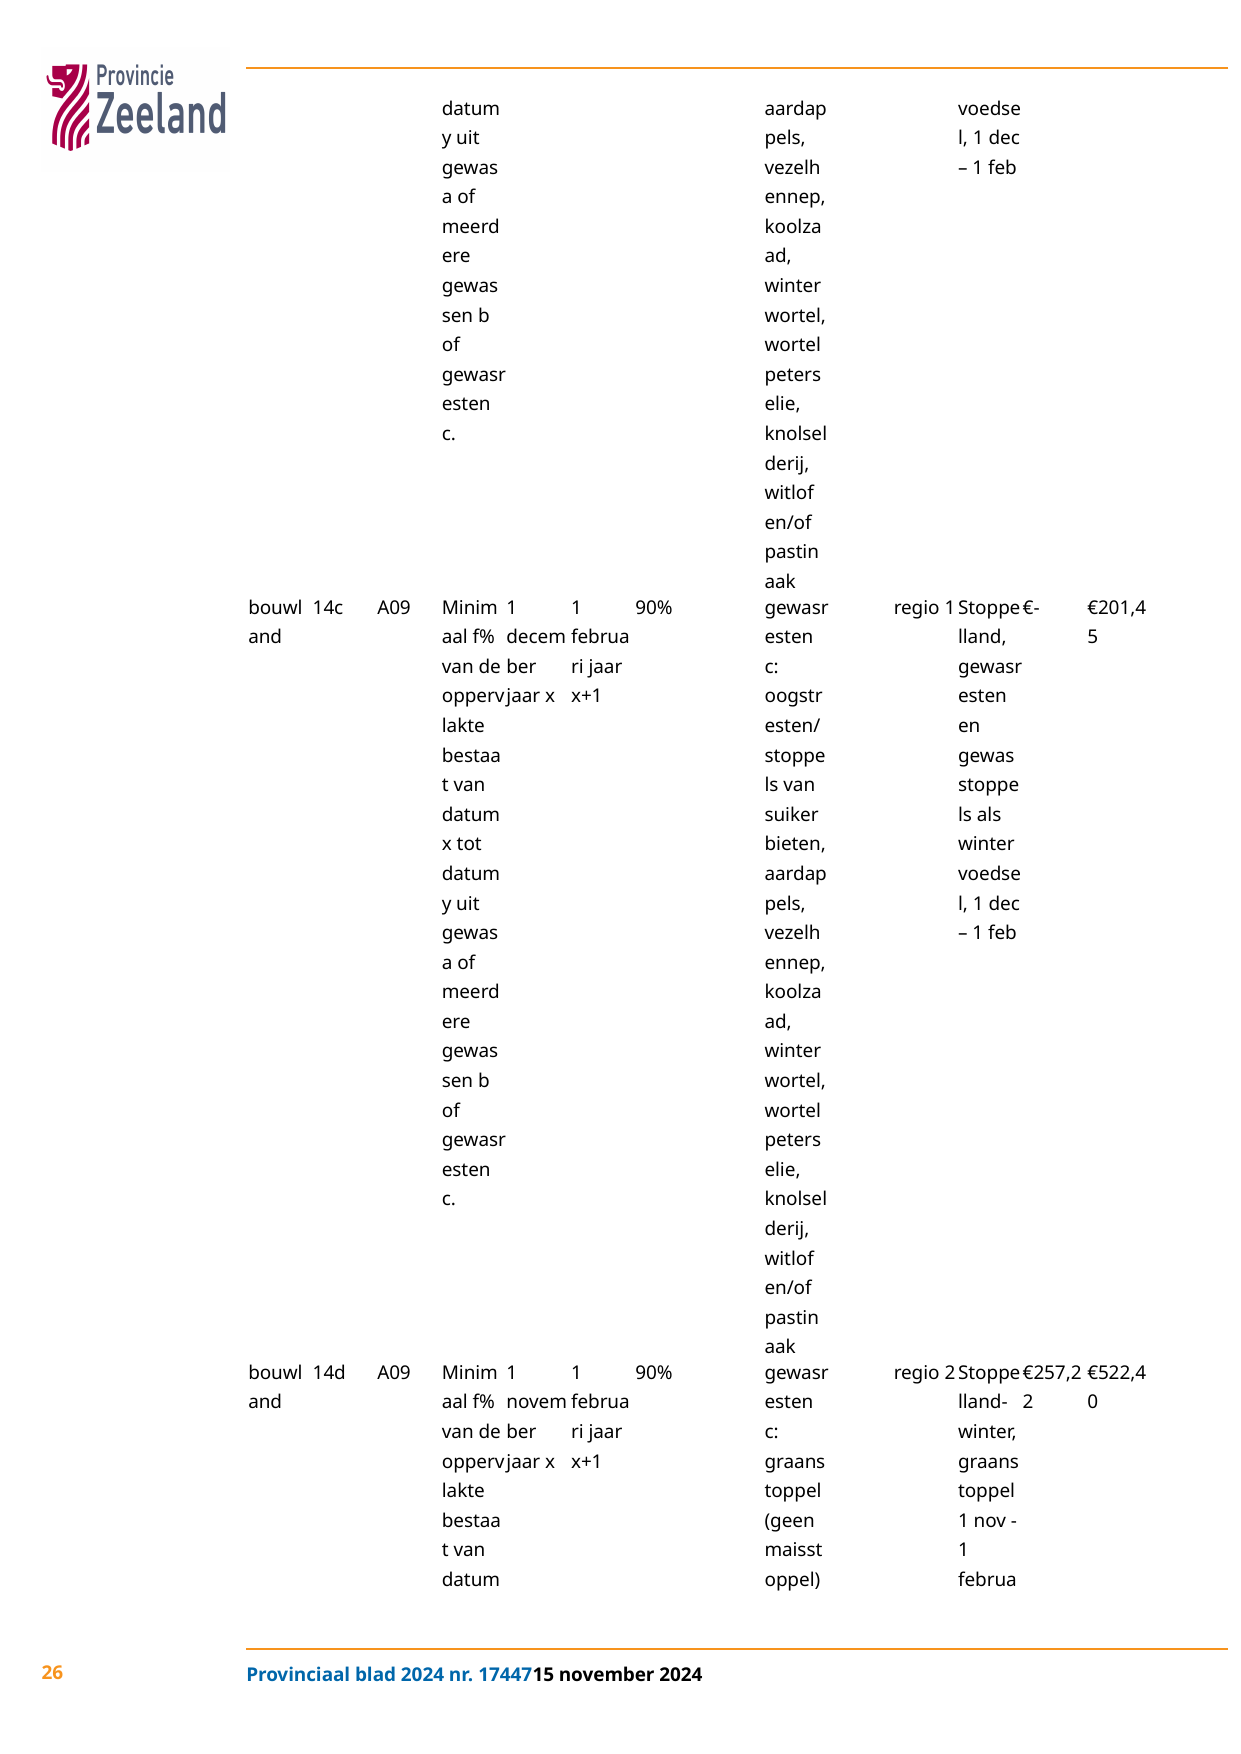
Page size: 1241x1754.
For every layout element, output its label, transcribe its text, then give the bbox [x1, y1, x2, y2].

table_cell 1 november jaar x [506, 1359, 571, 1592]
table_cell [829, 1359, 893, 1592]
table_cell bouwland [248, 594, 312, 1359]
table_cell Stoppelland-winter, graanstoppel 1 nov -1 februa [958, 1359, 1022, 1592]
table_cell [1087, 95, 1152, 594]
table_cell Minimaal f% van de oppervlakte bestaat van datum [442, 1359, 506, 1592]
table_cell datum y uit gewas a of meerdere gewassen b of gewasresten c. [442, 95, 506, 594]
table_cell [506, 95, 571, 594]
table_cell [377, 95, 442, 594]
table_cell bouwland [248, 1359, 312, 1592]
table_cell regio 1 [894, 594, 958, 1359]
table_cell [313, 95, 377, 594]
table_cell [700, 1359, 764, 1592]
table_cell €257,22 [1023, 1359, 1087, 1592]
table_cell A09 [377, 594, 442, 1359]
table_cell 1 februari jaar x+1 [571, 1359, 635, 1592]
table_cell €201,45 [1087, 594, 1152, 1359]
table_cell [894, 95, 958, 594]
table_cell [700, 594, 764, 1359]
table_cell gewasresten c: graanstoppel (geen maisstoppel) [764, 1359, 829, 1592]
table_cell Minimaal f% van de oppervlakte bestaat van datum x tot datum y uit gewas a of meerdere gewassen b of gewasresten c. [442, 594, 506, 1359]
table_cell aardappels, vezelhennep, koolzaad, winterwortel, wortelpeterselie, knolselderij, witlof en/of pastinaak [764, 95, 829, 594]
table_cell [700, 95, 764, 594]
table_cell [571, 95, 635, 594]
table_cell 14c [313, 594, 377, 1359]
table_cell [829, 594, 893, 1359]
table_cell 1 februari jaar x+1 [571, 594, 635, 1359]
table_cell gewasresten c: oogstresten/stoppels van suikerbieten, aardappels, vezelhennep, koolzaad, winterwortel, wortelpeterselie, knolselderij, witlof en/of pastinaak [764, 594, 829, 1359]
table_cell Stoppelland, gewasresten en gewasstoppels als wintervoedsel, 1 dec – 1 feb [958, 594, 1022, 1359]
table_cell [829, 95, 893, 594]
table_cell €522,40 [1087, 1359, 1152, 1592]
table_cell voedsel, 1 dec – 1 feb [958, 95, 1022, 594]
table_cell A09 [377, 1359, 442, 1592]
picture [41, 47, 231, 172]
table_cell 90% [635, 1359, 700, 1592]
table_cell [1023, 95, 1087, 594]
table_cell €- [1023, 594, 1087, 1359]
table_cell [248, 95, 312, 594]
table_cell 90% [635, 594, 700, 1359]
table_cell 14d [313, 1359, 377, 1592]
table_cell 1 december jaar x [506, 594, 571, 1359]
table_cell regio 2 [894, 1359, 958, 1592]
table_cell [635, 95, 700, 594]
